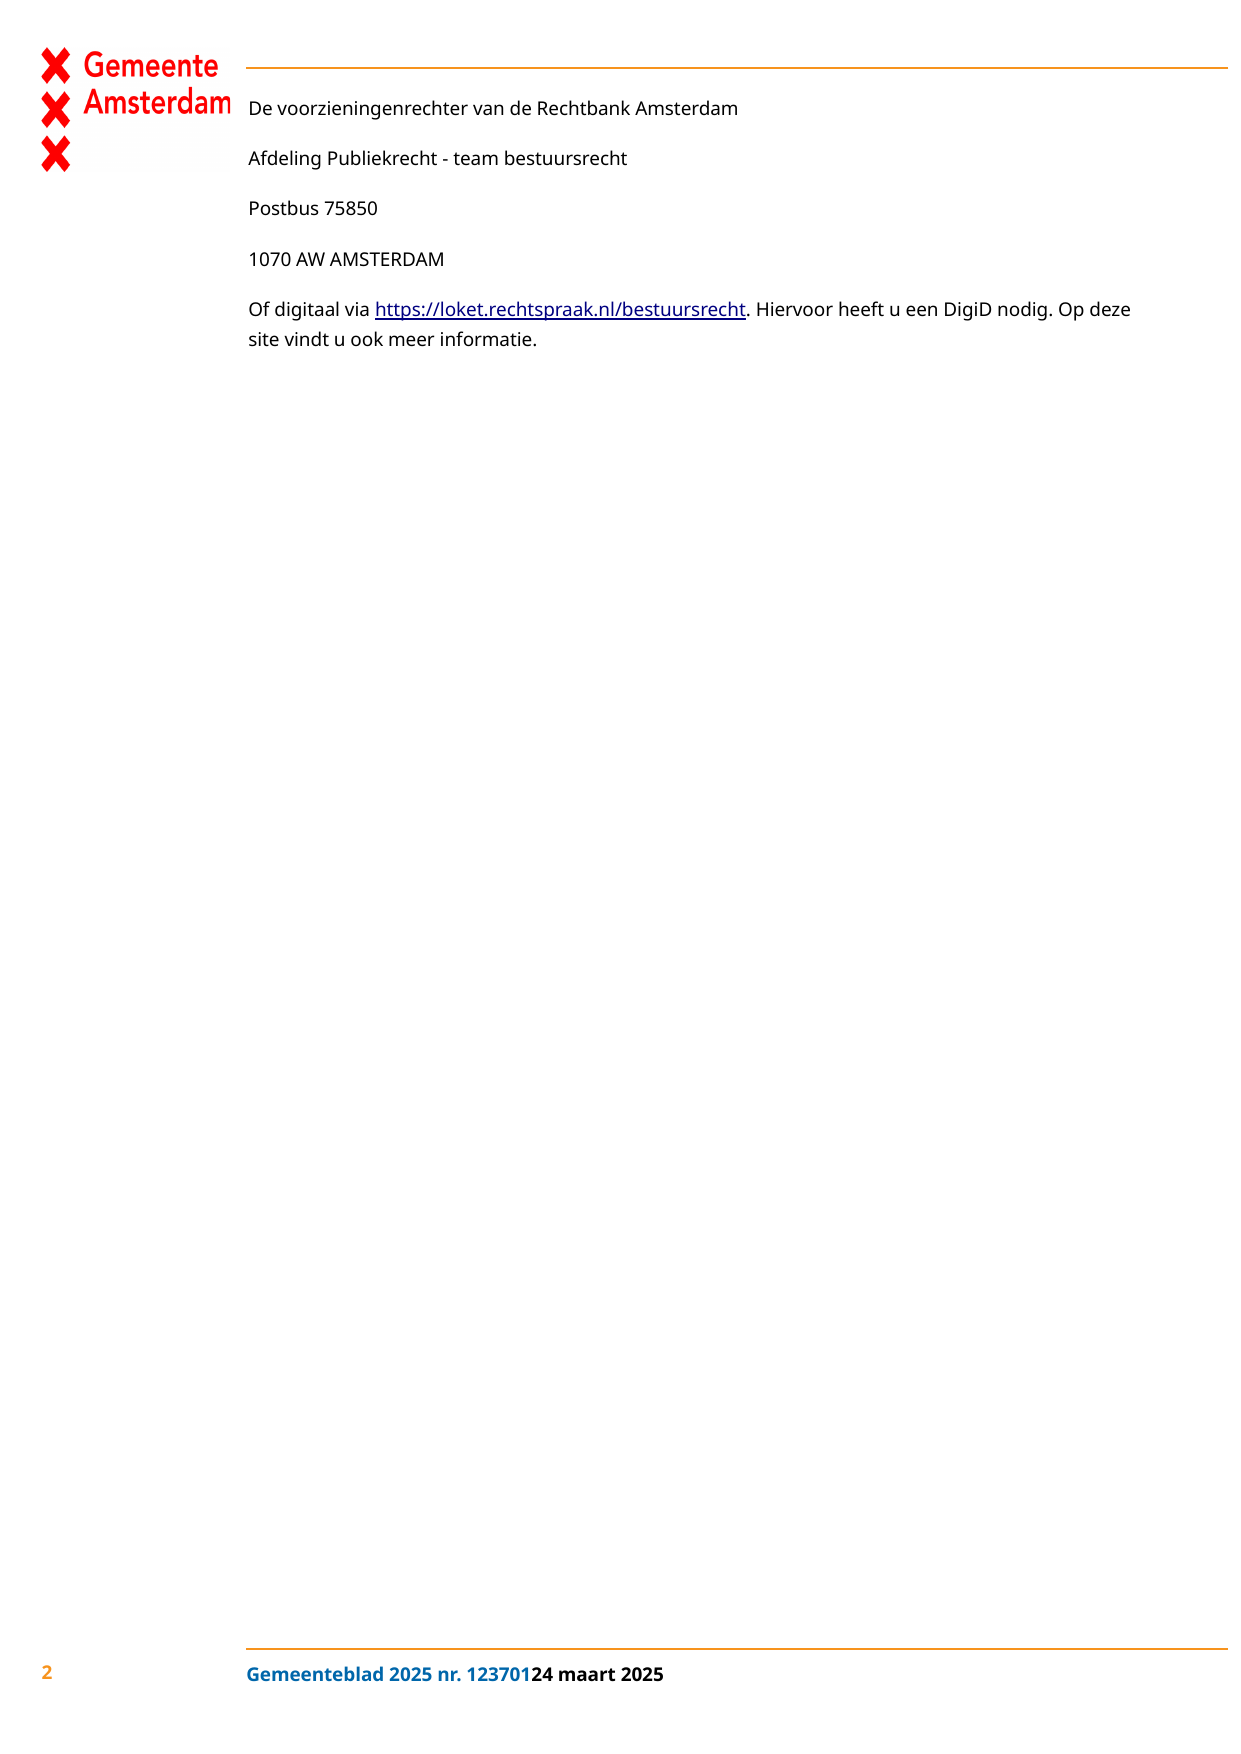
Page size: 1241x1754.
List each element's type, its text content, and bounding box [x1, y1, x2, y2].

picture [41, 47, 231, 172]
text Postbus 75850 [248, 196, 1152, 221]
text De voorzieningenrechter van de Rechtbank Amsterdam [248, 95, 1152, 121]
text 1070 AW AMSTERDAM [248, 246, 1152, 272]
text Afdeling Publiekrecht - team bestuursrecht [248, 145, 1152, 171]
text Of digitaal via https://loket.rechtspraak.nl/bestuursrecht. Hiervoor heeft u een DigiD nodig. Op deze site vindt u ook meer informatie. [248, 296, 1152, 352]
